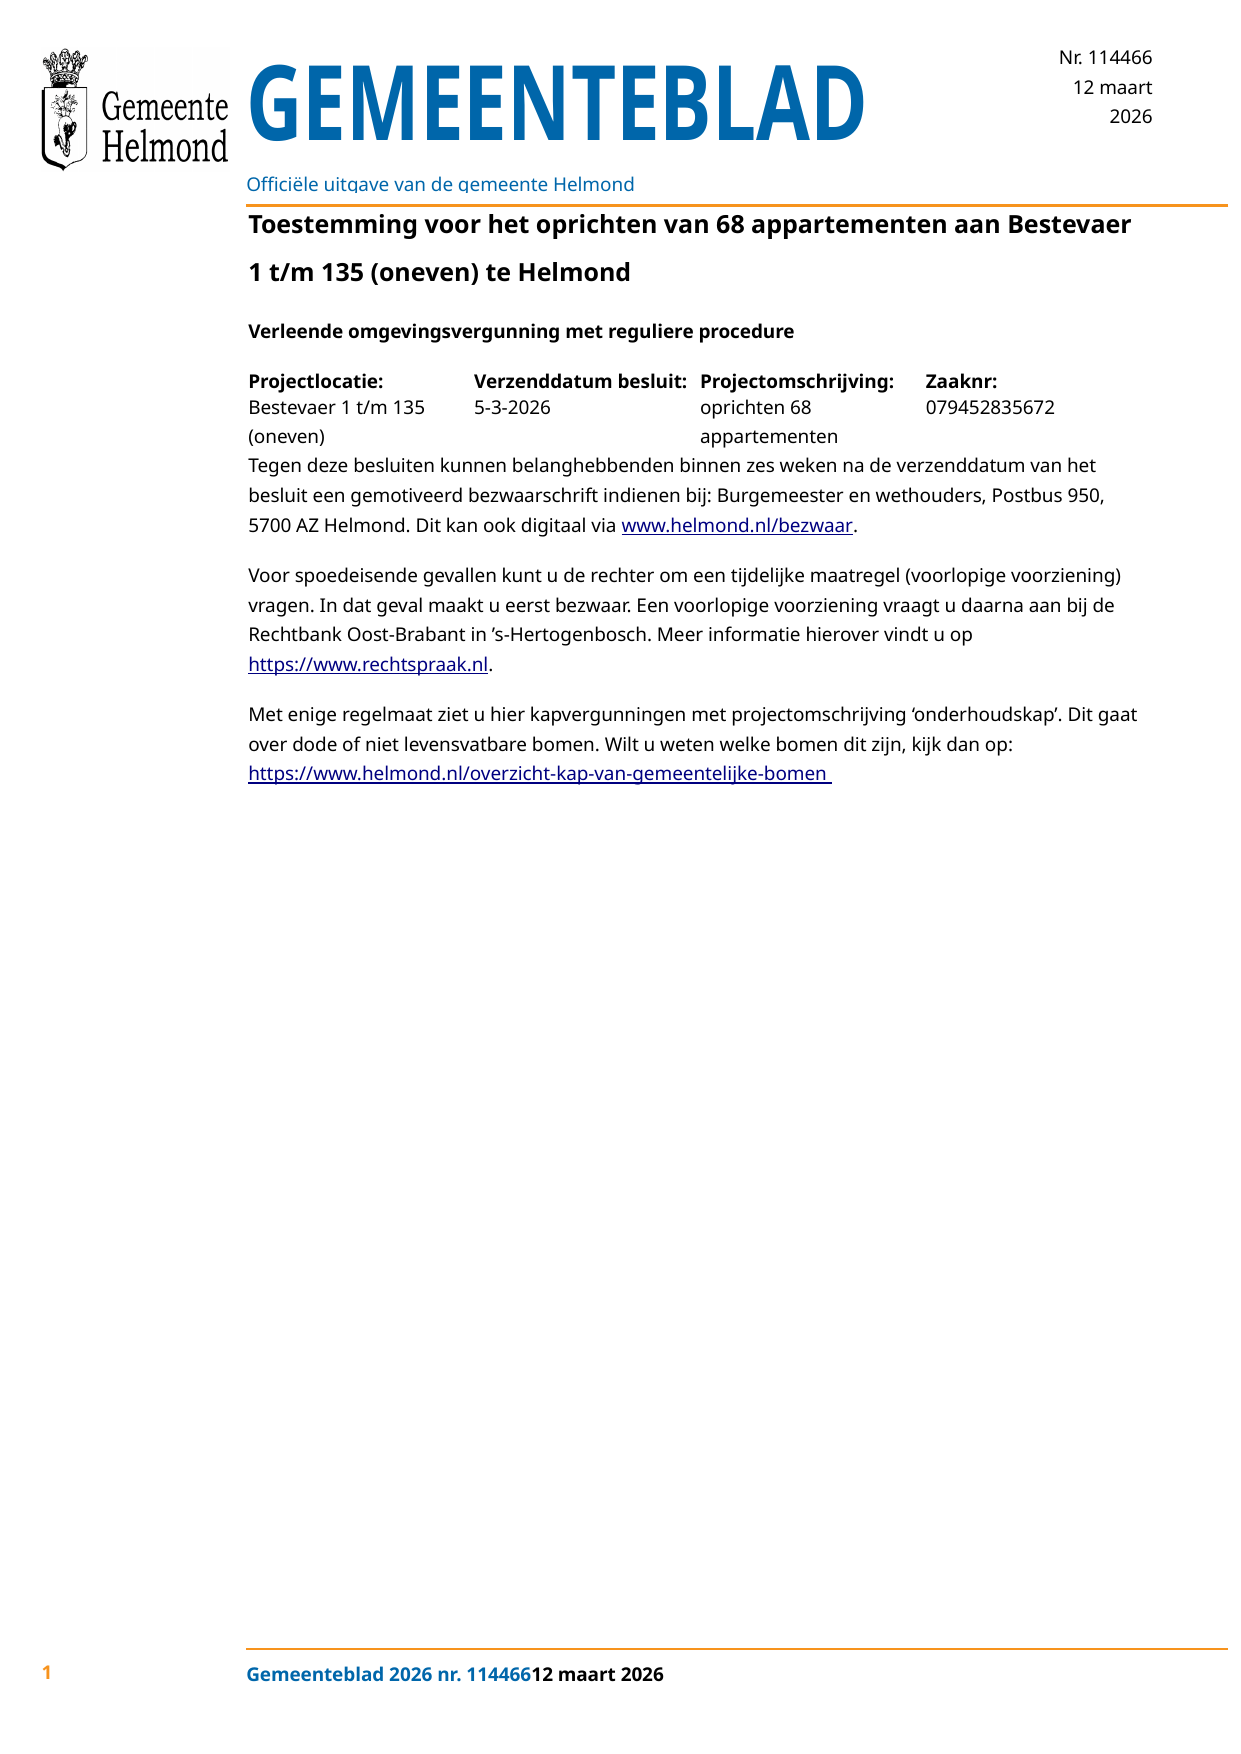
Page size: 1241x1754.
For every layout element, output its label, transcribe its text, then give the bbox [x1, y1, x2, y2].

table_header Projectlocatie: [248, 369, 474, 394]
table_header Verzenddatum besluit: [474, 369, 700, 394]
text Toestemming voor het oprichten van 68 appartementen aan Bestevaer 1 t/m 135 (oneven) te Helmond [248, 207, 1152, 288]
text Voor spoedeisende gevallen kunt u de rechter om een tijdelijke maatregel (voorlopige voorziening) vragen. In dat geval maakt u eerst bezwaar. Een voorlopige voorziening vraagt u daarna aan bij de Rechtbank Oost-Brabant in ’s-Hertogenbosch. Meer informatie hierover vindt u op https://www.rechtspraak.nl. [248, 562, 1152, 677]
table_cell Bestevaer 1 t/m 135 (oneven) [248, 394, 474, 449]
picture [41, 47, 231, 172]
table_cell 5-3-2026 [474, 394, 700, 449]
table_header Zaaknr: [926, 369, 1152, 394]
text Met enige regelmaat ziet u hier kapvergunningen met projectomschrijving ‘onderhoudskap’. Dit gaat over dode of niet levensvatbare bomen. Wilt u weten welke bomen dit zijn, kijk dan op: https://www.helmond.nl/overzicht-kap-van-gemeentelijke-bomen [248, 701, 1152, 786]
table_cell 079452835672 [926, 394, 1152, 449]
text Verleende omgevingsvergunning met reguliere procedure [248, 318, 1152, 344]
text Tegen deze besluiten kunnen belanghebbenden binnen zes weken na de verzenddatum van het besluit een gemotiveerd bezwaarschrift indienen bij: Burgemeester en wethouders, Postbus 950, 5700 AZ Helmond. Dit kan ook digitaal via www.helmond.nl/bezwaar. [248, 453, 1152, 538]
table_cell oprichten 68 appartementen [700, 394, 926, 449]
table_header Projectomschrijving: [700, 369, 926, 394]
